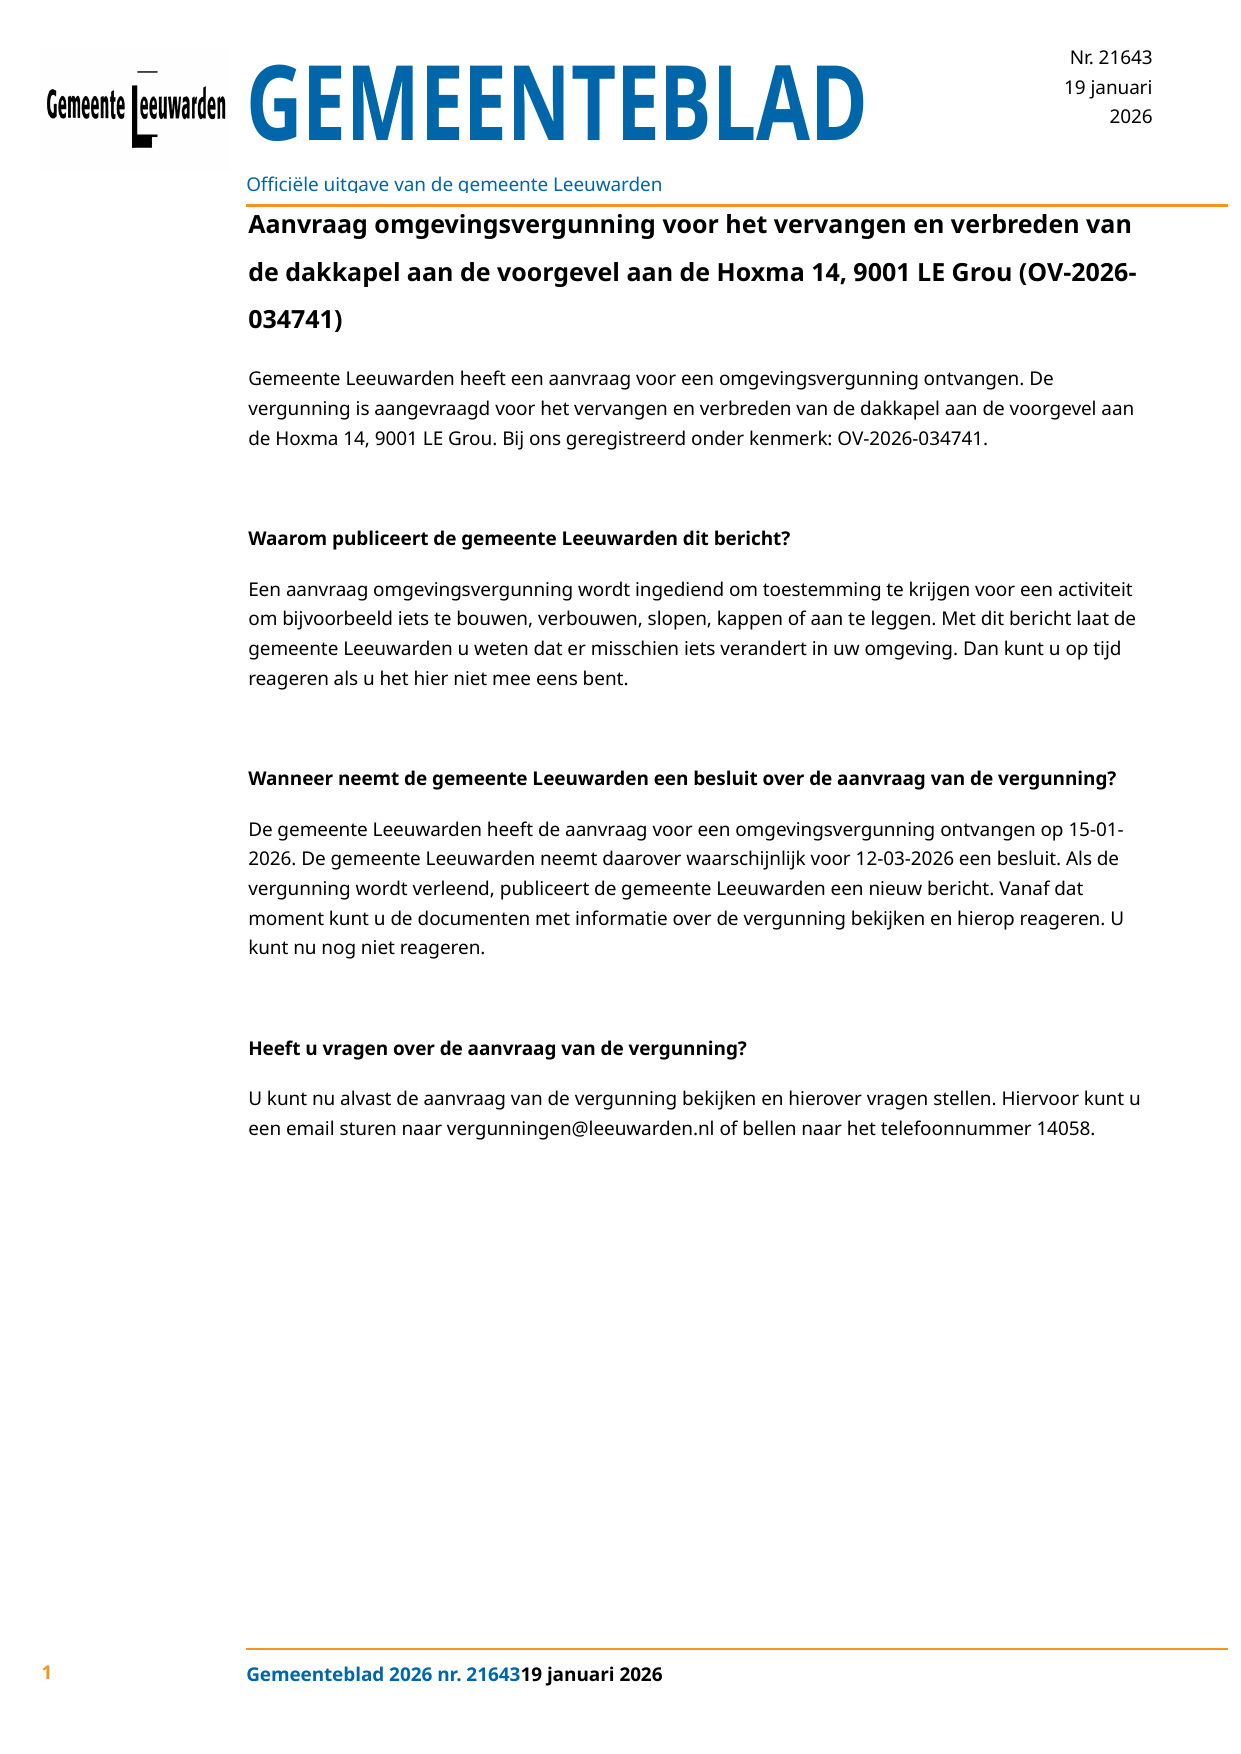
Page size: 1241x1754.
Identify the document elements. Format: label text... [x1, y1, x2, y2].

text Gemeente Leeuwarden heeft een aanvraag voor een omgevingsvergunning ontvangen. De vergunning is aangevraagd voor het vervangen en verbreden van de dakkapel aan de voorgevel aan de Hoxma 14, 9001 LE Grou. Bij ons geregistreerd onder kenmerk: OV-2026-034741. [248, 366, 1152, 450]
text Een aanvraag omgevingsvergunning wordt ingediend om toestemming te krijgen voor een activiteit om bijvoorbeeld iets te bouwen, verbouwen, slopen, kappen of aan te leggen. Met dit bericht laat de gemeente Leeuwarden u weten dat er misschien iets verandert in uw omgeving. Dan kunt u op tijd reageren als u het hier niet mee eens bent. [248, 576, 1152, 690]
text Heeft u vragen over de aanvraag van de vergunning? [248, 1035, 1152, 1061]
text Wanneer neemt de gemeente Leeuwarden een besluit over de aanvraag van de vergunning? [248, 766, 1152, 791]
picture [41, 47, 231, 172]
text Waarom publiceert de gemeente Leeuwarden dit bericht? [248, 526, 1152, 551]
text De gemeente Leeuwarden heeft de aanvraag voor een omgevingsvergunning ontvangen op 15-01-2026. De gemeente Leeuwarden neemt daarover waarschijnlijk voor 12-03-2026 een besluit. Als de vergunning wordt verleend, publiceert de gemeente Leeuwarden een nieuw bericht. Vanaf dat moment kunt u de documenten met informatie over de vergunning bekijken en hierop reageren. U kunt nu nog niet reageren. [248, 816, 1152, 960]
text U kunt nu alvast de aanvraag van de vergunning bekijken en hierover vragen stellen. Hiervoor kunt u een email sturen naar vergunningen@leeuwarden.nl of bellen naar het telefoonnummer 14058. [248, 1086, 1152, 1141]
text Aanvraag omgevingsvergunning voor het vervangen en verbreden van de dakkapel aan de voorgevel aan de Hoxma 14, 9001 LE Grou (OV-2026-034741) [248, 207, 1152, 336]
